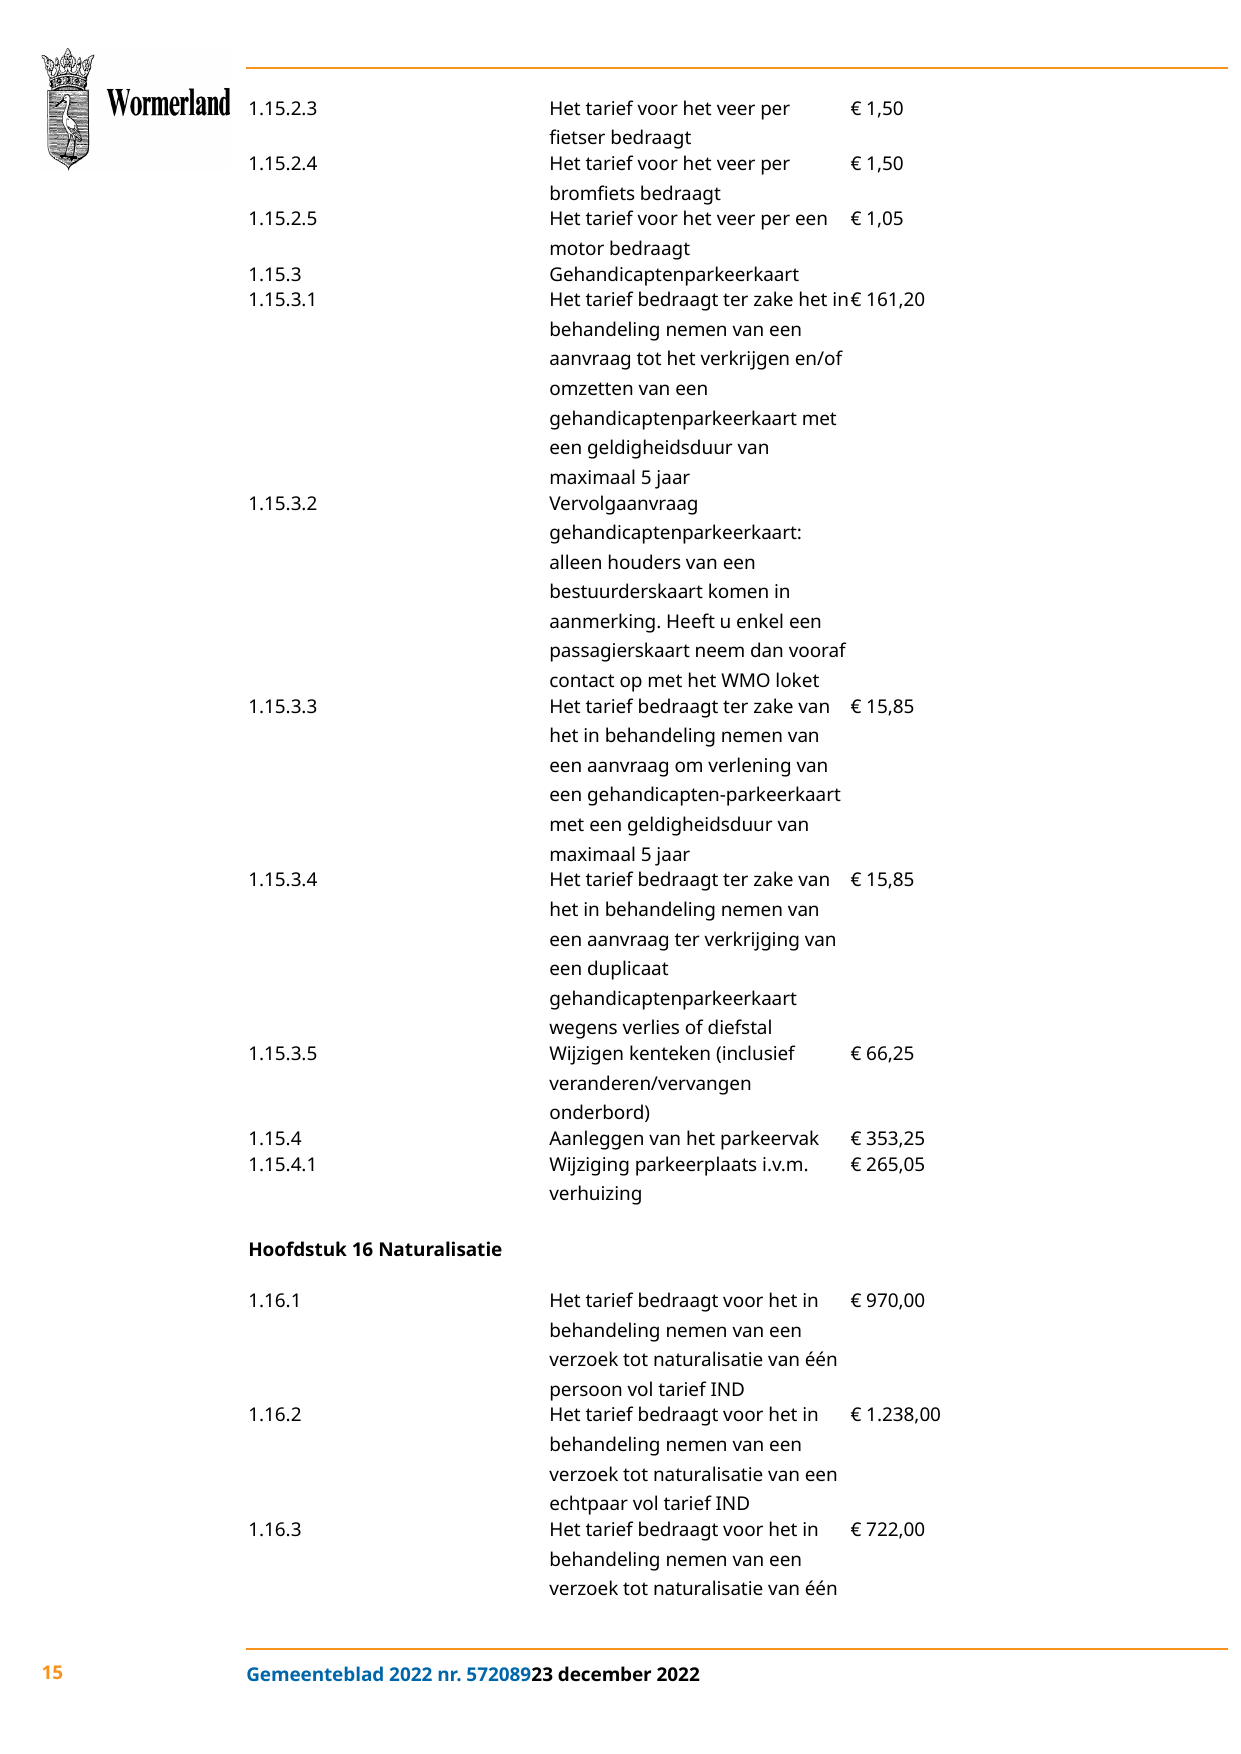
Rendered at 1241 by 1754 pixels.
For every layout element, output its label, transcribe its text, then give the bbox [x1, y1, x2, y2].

table_cell Het tarief voor het veer per fietser bedraagt [549, 95, 850, 150]
table_cell 1.15.4 [248, 1125, 549, 1151]
table_cell 1.15.3.3 [248, 693, 549, 867]
table_cell Het tarief bedraagt voor het in behandeling nemen van een verzoek tot naturalisatie van één persoon vol tarief IND [549, 1287, 850, 1402]
table_cell € 722,00 [850, 1516, 1152, 1601]
table_cell 1.15.3.4 [248, 867, 549, 1040]
table_cell Het tarief voor het veer per bromfiets bedraagt [549, 150, 850, 205]
table_cell [850, 490, 1152, 693]
table_cell 1.15.3.2 [248, 490, 549, 693]
table_cell 1.15.3.1 [248, 286, 549, 490]
table_cell [549, 1261, 850, 1287]
table_cell Hoofdstuk 16 Naturalisatie [248, 1206, 1152, 1261]
table_cell € 1,05 [850, 205, 1152, 261]
table_cell 1.15.3 [248, 261, 549, 286]
table_cell € 970,00 [850, 1287, 1152, 1402]
table_cell Vervolgaanvraag gehandicaptenparkeerkaart: alleen houders van een bestuurderskaart komen in aanmerking. Heeft u enkel een passagierskaart neem dan vooraf contact op met het WMO loket [549, 490, 850, 693]
table_cell Het tarief bedraagt ter zake van het in behandeling nemen van een aanvraag ter verkrijging van een duplicaat gehandicaptenparkeerkaart wegens verlies of diefstal [549, 867, 850, 1040]
table_cell [850, 1261, 1152, 1287]
table_cell 1.15.2.3 [248, 95, 549, 150]
table_cell € 1.238,00 [850, 1402, 1152, 1516]
table_cell € 1,50 [850, 150, 1152, 205]
table_cell 1.16.3 [248, 1516, 549, 1601]
table_cell 1.15.4.1 [248, 1151, 549, 1206]
table_cell € 265,05 [850, 1151, 1152, 1206]
table_cell Gehandicaptenparkeerkaart [549, 261, 850, 286]
table_cell Het tarief bedraagt voor het in behandeling nemen van een verzoek tot naturalisatie van één [549, 1516, 850, 1601]
table_cell 1.15.2.4 [248, 150, 549, 205]
table_cell € 66,25 [850, 1040, 1152, 1125]
table_cell Wijzigen kenteken (inclusief veranderen/vervangen onderbord) [549, 1040, 850, 1125]
table_cell € 15,85 [850, 867, 1152, 1040]
table_cell Het tarief voor het veer per een motor bedraagt [549, 205, 850, 261]
table_cell Het tarief bedraagt ter zake het in behandeling nemen van een aanvraag tot het verkrijgen en/of omzetten van een gehandicaptenparkeerkaart met een geldigheidsduur van maximaal 5 jaar [549, 286, 850, 490]
table_cell € 15,85 [850, 693, 1152, 867]
table_cell Het tarief bedraagt ter zake van het in behandeling nemen van een aanvraag om verlening van een gehandicapten-parkeerkaart met een geldigheidsduur van maximaal 5 jaar [549, 693, 850, 867]
table_cell 1.15.3.5 [248, 1040, 549, 1125]
table_cell € 353,25 [850, 1125, 1152, 1151]
table_cell Wijziging parkeerplaats i.v.m. verhuizing [549, 1151, 850, 1206]
table_cell [850, 261, 1152, 286]
table_cell [248, 1261, 549, 1287]
table_cell 1.16.1 [248, 1287, 549, 1402]
table_cell € 161,20 [850, 286, 1152, 490]
table_cell 1.15.2.5 [248, 205, 549, 261]
table_cell Het tarief bedraagt voor het in behandeling nemen van een verzoek tot naturalisatie van een echtpaar vol tarief IND [549, 1402, 850, 1516]
table_cell 1.16.2 [248, 1402, 549, 1516]
picture [41, 47, 231, 172]
table_cell Aanleggen van het parkeervak [549, 1125, 850, 1151]
table_cell € 1,50 [850, 95, 1152, 150]
